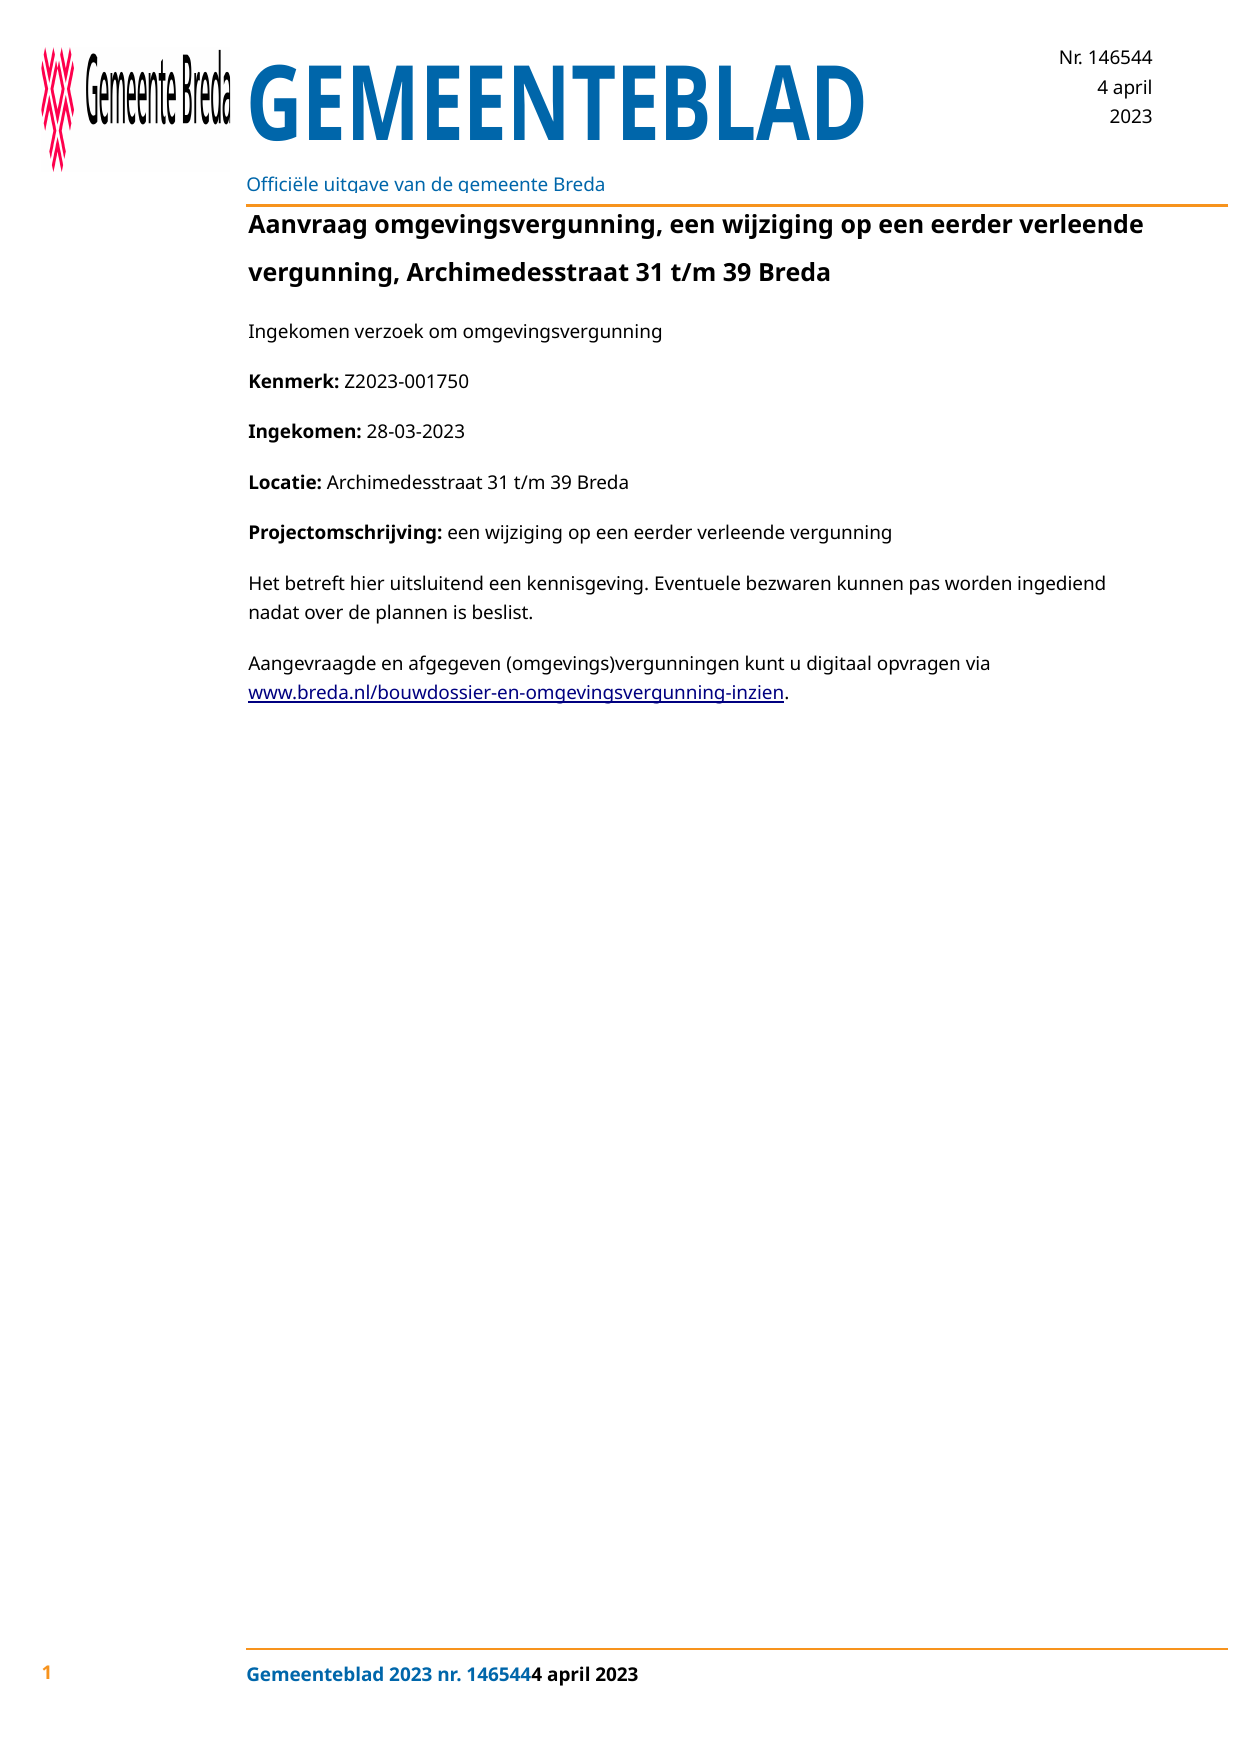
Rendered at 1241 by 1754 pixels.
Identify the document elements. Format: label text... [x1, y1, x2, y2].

text Projectomschrijving: een wijziging op een eerder verleende vergunning [248, 519, 1152, 545]
text Kenmerk: Z2023-001750 [248, 368, 1152, 394]
text Ingekomen: 28-03-2023 [248, 419, 1152, 444]
text Locatie: Archimedesstraat 31 t/m 39 Breda [248, 469, 1152, 495]
text Aangevraagde en afgegeven (omgevings)vergunningen kunt u digitaal opvragen via www.breda.nl/bouwdossier-en-omgevingsvergunning-inzien. [248, 650, 1152, 705]
text Ingekomen verzoek om omgevingsvergunning [248, 318, 1152, 344]
text Aanvraag omgevingsvergunning, een wijziging op een eerder verleende vergunning, Archimedesstraat 31 t/m 39 Breda [248, 207, 1152, 288]
picture [41, 47, 231, 172]
text Het betreft hier uitsluitend een kennisgeving. Eventuele bezwaren kunnen pas worden ingediend nadat over de plannen is beslist. [248, 570, 1152, 625]
